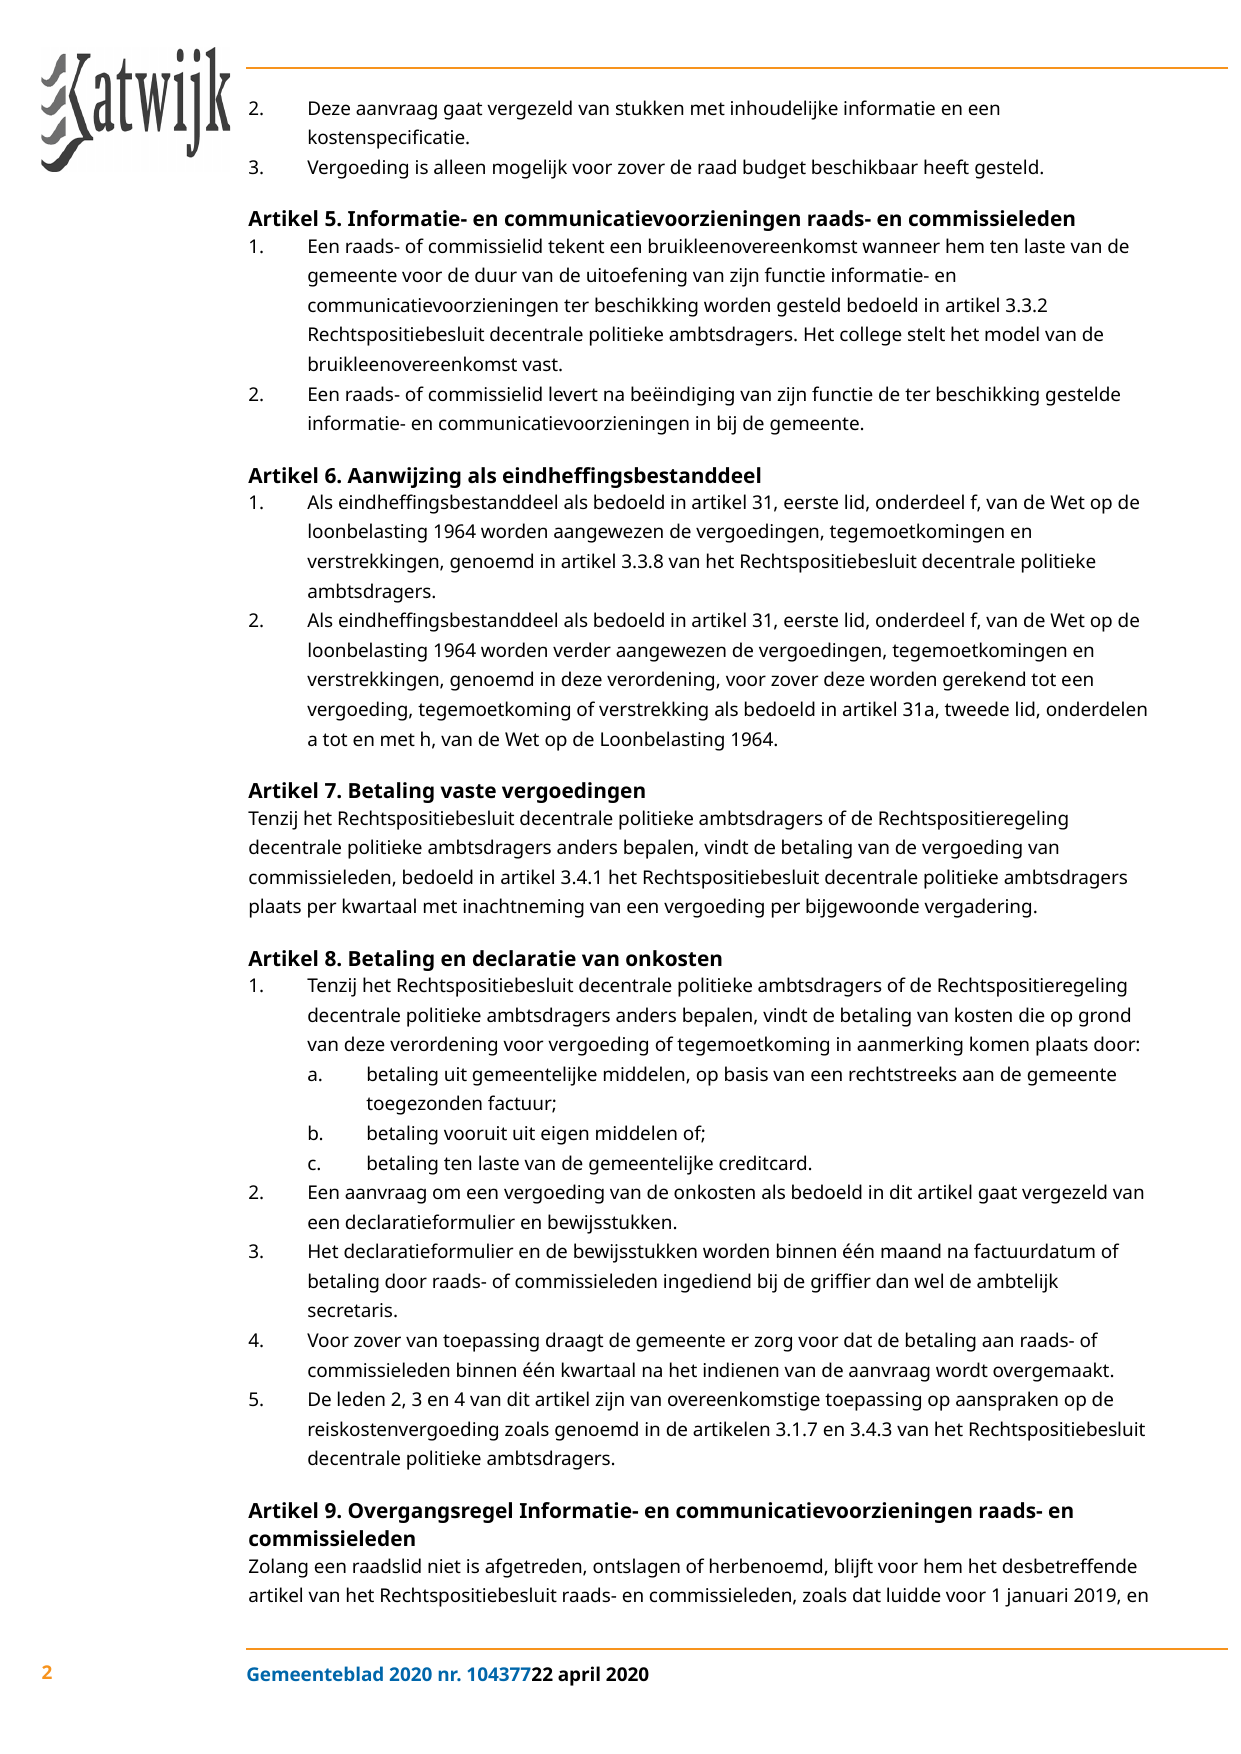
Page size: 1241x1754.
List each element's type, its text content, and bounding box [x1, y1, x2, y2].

list betaling uit gemeentelijke middelen, op basis van een rechtstreeks aan de gemeente toegezonden factuur; [307, 1061, 1152, 1116]
text Artikel 8. Betaling en declaratie van onkosten [248, 944, 1152, 972]
list Tenzij het Rechtspositiebesluit decentrale politieke ambtsdragers of de Rechtspositieregeling decentrale politieke ambtsdragers anders bepalen, vindt de betaling van kosten die op grond van deze verordening voor vergoeding of tegemoetkoming in aanmerking komen plaats door: [248, 972, 1152, 1057]
list Als eindheffingsbestanddeel als bedoeld in artikel 31, eerste lid, onderdeel f, van de Wet op de loonbelasting 1964 worden aangewezen de vergoedingen, tegemoetkomingen en verstrekkingen, genoemd in artikel 3.3.8 van het Rechtspositiebesluit decentrale politieke ambtsdragers. [248, 489, 1152, 604]
list Een raads- of commissielid tekent een bruikleenovereenkomst wanneer hem ten laste van de gemeente voor de duur van de uitoefening van zijn functie informatie- en communicatievoorzieningen ter beschikking worden gesteld bedoeld in artikel 3.3.2 Rechtspositiebesluit decentrale politieke ambtsdragers. Het college stelt het model van de bruikleenovereenkomst vast. [248, 233, 1152, 377]
list Deze aanvraag gaat vergezeld van stukken met inhoudelijke informatie en een kostenspecificatie. [248, 95, 1152, 150]
text Tenzij het Rechtspositiebesluit decentrale politieke ambtsdragers of de Rechtspositieregeling decentrale politieke ambtsdragers anders bepalen, vindt de betaling van de vergoeding van commissieleden, bedoeld in artikel 3.4.1 het Rechtspositiebesluit decentrale politieke ambtsdragers plaats per kwartaal met inachtneming van een vergoeding per bijgewoonde vergadering. [248, 805, 1152, 919]
text Artikel 9. Overgangsregel Informatie- en communicatievoorzieningen raads- en commissieleden [248, 1496, 1152, 1553]
text Zolang een raadslid niet is afgetreden, ontslagen of herbenoemd, blijft voor hem het desbetreffende artikel van het Rechtspositiebesluit raads- en commissieleden, zoals dat luidde voor 1 januari 2019, en [248, 1553, 1152, 1608]
list Een raads- of commissielid levert na beëindiging van zijn functie de ter beschikking gestelde informatie- en communicatievoorzieningen in bij de gemeente. [248, 381, 1152, 436]
text Artikel 6. Aanwijzing als eindheffingsbestanddeel [248, 461, 1152, 489]
list Een aanvraag om een vergoeding van de onkosten als bedoeld in dit artikel gaat vergezeld van een declaratieformulier en bewijsstukken. [248, 1179, 1152, 1235]
picture [41, 47, 231, 172]
list Het declaratieformulier en de bewijsstukken worden binnen één maand na factuurdatum of betaling door raads- of commissieleden ingediend bij de griffier dan wel de ambtelijk secretaris. [248, 1238, 1152, 1323]
list betaling vooruit uit eigen middelen of; [307, 1120, 1152, 1146]
text Artikel 5. Informatie- en communicatievoorzieningen raads- en commissieleden [248, 204, 1152, 233]
list Vergoeding is alleen mogelijk voor zover de raad budget beschikbaar heeft gesteld. [248, 154, 1152, 180]
list betaling ten laste van de gemeentelijke creditcard. [307, 1150, 1152, 1176]
list De leden 2, 3 en 4 van dit artikel zijn van overeenkomstige toepassing op aanspraken op de reiskostenvergoeding zoals genoemd in de artikelen 3.1.7 en 3.4.3 van het Rechtspositiebesluit decentrale politieke ambtsdragers. [248, 1386, 1152, 1471]
text Artikel 7. Betaling vaste vergoedingen [248, 776, 1152, 805]
list Voor zover van toepassing draagt de gemeente er zorg voor dat de betaling aan raads- of commissieleden binnen één kwartaal na het indienen van de aanvraag wordt overgemaakt. [248, 1327, 1152, 1383]
list Als eindheffingsbestanddeel als bedoeld in artikel 31, eerste lid, onderdeel f, van de Wet op de loonbelasting 1964 worden verder aangewezen de vergoedingen, tegemoetkomingen en verstrekkingen, genoemd in deze verordening, voor zover deze worden gerekend tot een vergoeding, tegemoetkoming of verstrekking als bedoeld in artikel 31a, tweede lid, onderdelen a tot en met h, van de Wet op de Loonbelasting 1964. [248, 607, 1152, 752]
